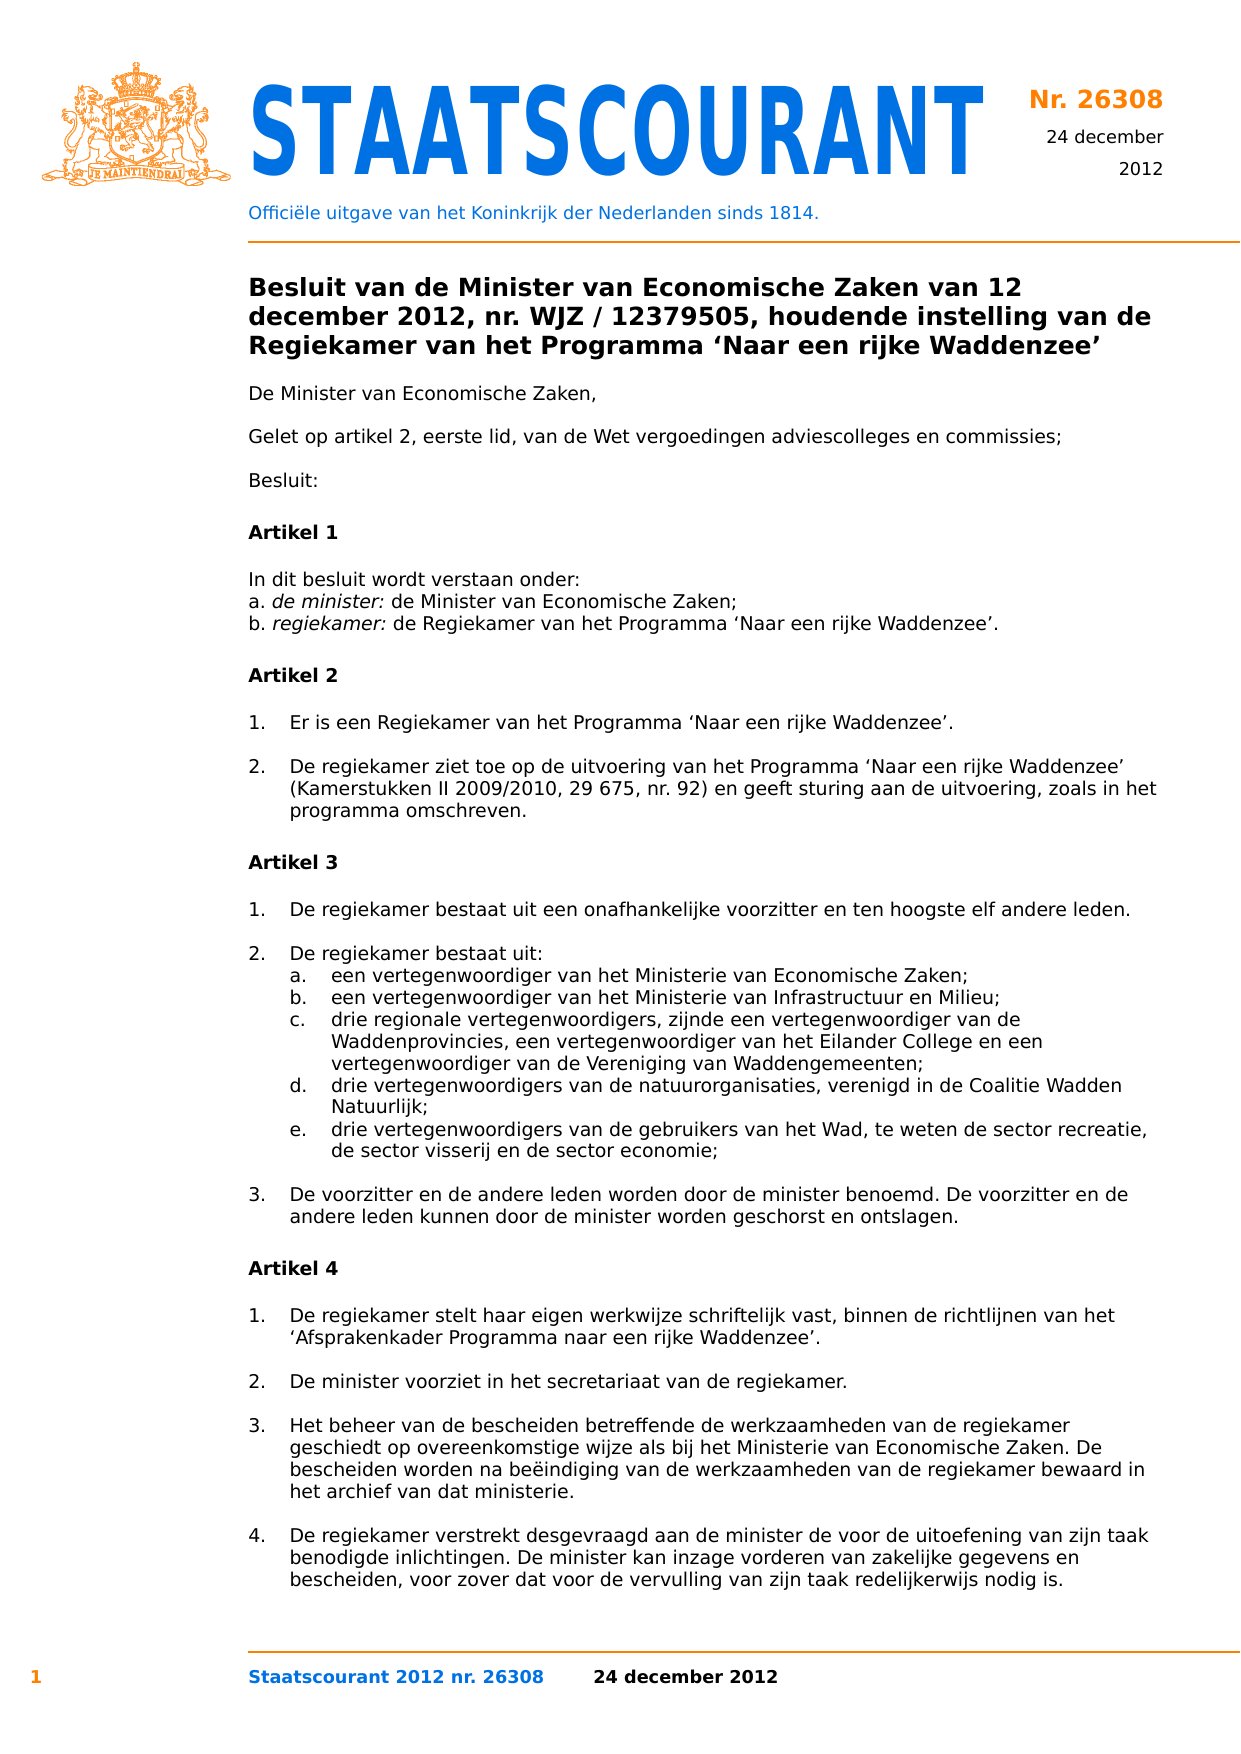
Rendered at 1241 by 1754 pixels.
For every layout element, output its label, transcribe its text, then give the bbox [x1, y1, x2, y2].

text In dit besluit wordt verstaan onder: [248, 569, 1163, 591]
text 2. De regiekamer ziet toe op de uitvoering van het Programma ‘Naar een rijke Waddenzee’ (Kamerstukken II 2009/2010, 29 675, nr. 92) en geeft sturing aan de uitvoering, zoals in het programma omschreven. [248, 756, 1163, 822]
text e. drie vertegenwoordigers van de gebruikers van het Wad, te weten de sector recreatie, de sector visserij en de sector economie; [289, 1118, 1163, 1162]
text a. de minister: de Minister van Economische Zaken; [248, 591, 1163, 613]
text 1. De regiekamer bestaat uit een onafhankelijke voorzitter en ten hoogste elf andere leden. [248, 899, 1163, 921]
text 3. Het beheer van de bescheiden betreffende de werkzaamheden van de regiekamer geschiedt op overeenkomstige wijze als bij het Ministerie van Economische Zaken. De bescheiden worden na beëindiging van de werkzaamheden van de regiekamer bewaard in het archief van dat ministerie. [248, 1415, 1163, 1503]
table_header Nr. 26308 [998, 62, 1240, 121]
text 2. De minister voorziet in het secretariaat van de regiekamer. [248, 1371, 1163, 1393]
picture [41, 62, 231, 186]
table_cell 2012 [998, 153, 1240, 203]
text 4. De regiekamer verstrekt desgevraagd aan de minister de voor de uitoefening van zijn taak benodigde inlichtingen. De minister kan inzage vorderen van zakelijke gegevens en bescheiden, voor zover dat voor de vervulling van zijn taak redelijkerwijs nodig is. [248, 1525, 1163, 1591]
text b. een vertegenwoordiger van het Ministerie van Infrastructuur en Milieu; [289, 987, 1163, 1008]
table_header [25, 62, 248, 241]
text 1. Er is een Regiekamer van het Programma ‘Naar een rijke Waddenzee’. [248, 712, 1163, 734]
subtitle Artikel 2 [248, 665, 1163, 687]
subtitle Besluit van de Minister van Economische Zaken van 12 december 2012, nr. WJZ / 12379505, houdende instelling van de Regiekamer van het Programma ‘Naar een rijke Waddenzee’ [248, 273, 1163, 361]
subtitle Artikel 3 [248, 852, 1163, 874]
text 2. De regiekamer bestaat uit: [248, 943, 1163, 964]
text Gelet op artikel 2, eerste lid, van de Wet vergoedingen adviescolleges en commissies; [248, 426, 1163, 448]
table_header STAATSCOURANT [248, 62, 998, 203]
subtitle Artikel 4 [248, 1258, 1163, 1280]
text 3. De voorzitter en de andere leden worden door de minister benoemd. De voorzitter en de andere leden kunnen door de minister worden geschorst en ontslagen. [248, 1184, 1163, 1228]
text 1. De regiekamer stelt haar eigen werkwijze schriftelijk vast, binnen de richtlijnen van het ‘Afsprakenkader Programma naar een rijke Waddenzee’. [248, 1305, 1163, 1349]
subtitle Artikel 1 [248, 522, 1163, 544]
table_cell Officiële uitgave van het Koninkrijk der Nederlanden sinds 1814. [248, 203, 1240, 241]
text d. drie vertegenwoordigers van de natuurorganisaties, verenigd in de Coalitie Wadden Natuurlijk; [289, 1074, 1163, 1118]
text b. regiekamer: de Regiekamer van het Programma ‘Naar een rijke Waddenzee’. [248, 613, 1163, 635]
text De Minister van Economische Zaken, [248, 382, 1163, 404]
text Besluit: [248, 470, 1163, 492]
text c. drie regionale vertegenwoordigers, zijnde een vertegenwoordiger van de Waddenprovincies, een vertegenwoordiger van het Eilander College en een vertegenwoordiger van de Vereniging van Waddengemeenten; [289, 1008, 1163, 1074]
table_cell 24 december [998, 121, 1240, 153]
text a. een vertegenwoordiger van het Ministerie van Economische Zaken; [289, 964, 1163, 987]
